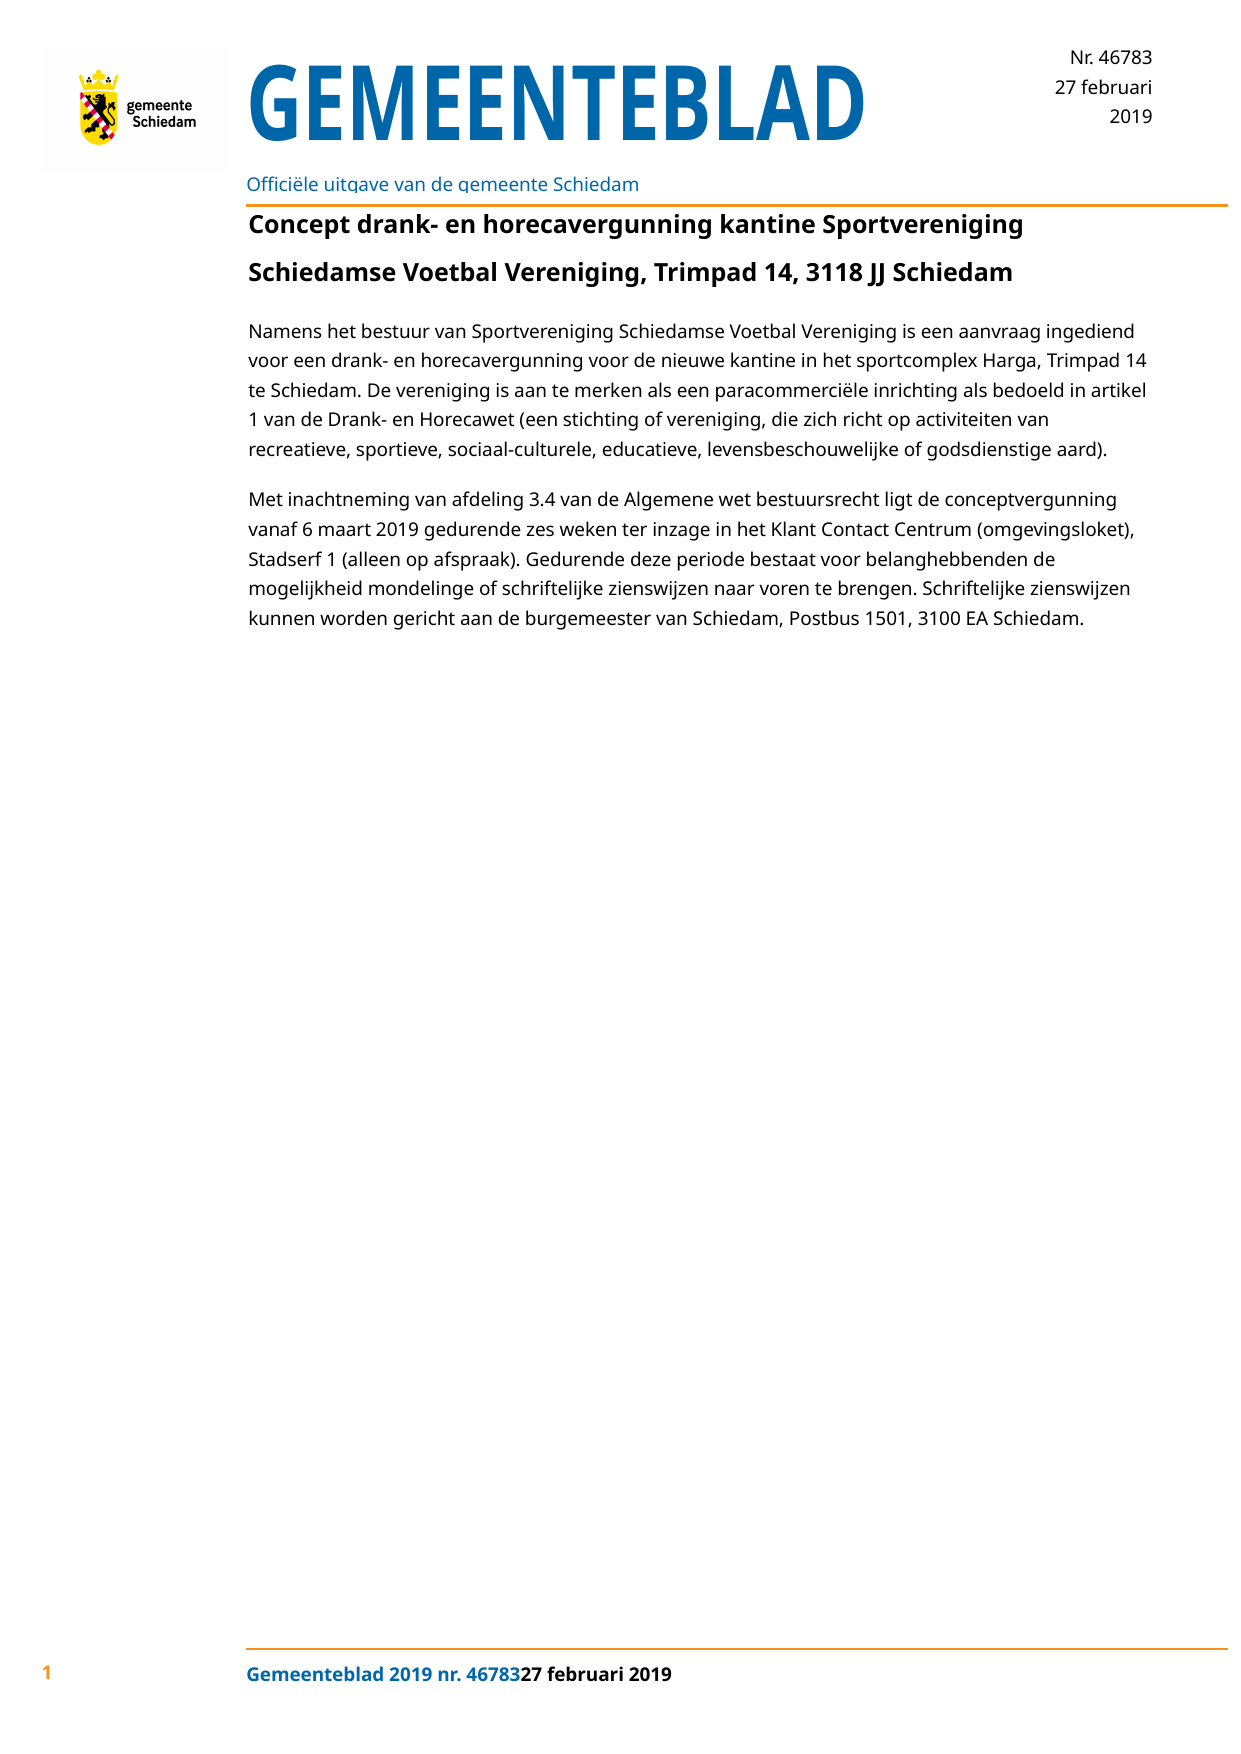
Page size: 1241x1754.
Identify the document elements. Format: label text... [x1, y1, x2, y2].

text Met inachtneming van afdeling 3.4 van de Algemene wet bestuursrecht ligt de conceptvergunning vanaf 6 maart 2019 gedurende zes weken ter inzage in het Klant Contact Centrum (omgevingsloket), Stadserf 1 (alleen op afspraak). Gedurende deze periode bestaat voor belanghebbenden de mogelijkheid mondelinge of schriftelijke zienswijzen naar voren te brengen. Schriftelijke zienswijzen kunnen worden gericht aan de burgemeester van Schiedam, Postbus 1501, 3100 EA Schiedam. [248, 487, 1152, 631]
text Namens het bestuur van Sportvereniging Schiedamse Voetbal Vereniging is een aanvraag ingediend voor een drank- en horecavergunning voor de nieuwe kantine in het sportcomplex Harga, Trimpad 14 te Schiedam. De vereniging is aan te merken als een paracommerciële inrichting als bedoeld in artikel 1 van de Drank- en Horecawet (een stichting of vereniging, die zich richt op activiteiten van recreatieve, sportieve, sociaal-culturele, educatieve, levensbeschouwelijke of godsdienstige aard). [248, 318, 1152, 462]
picture [41, 47, 231, 172]
text Concept drank- en horecavergunning kantine Sportvereniging Schiedamse Voetbal Vereniging, Trimpad 14, 3118 JJ Schiedam [248, 207, 1152, 288]
